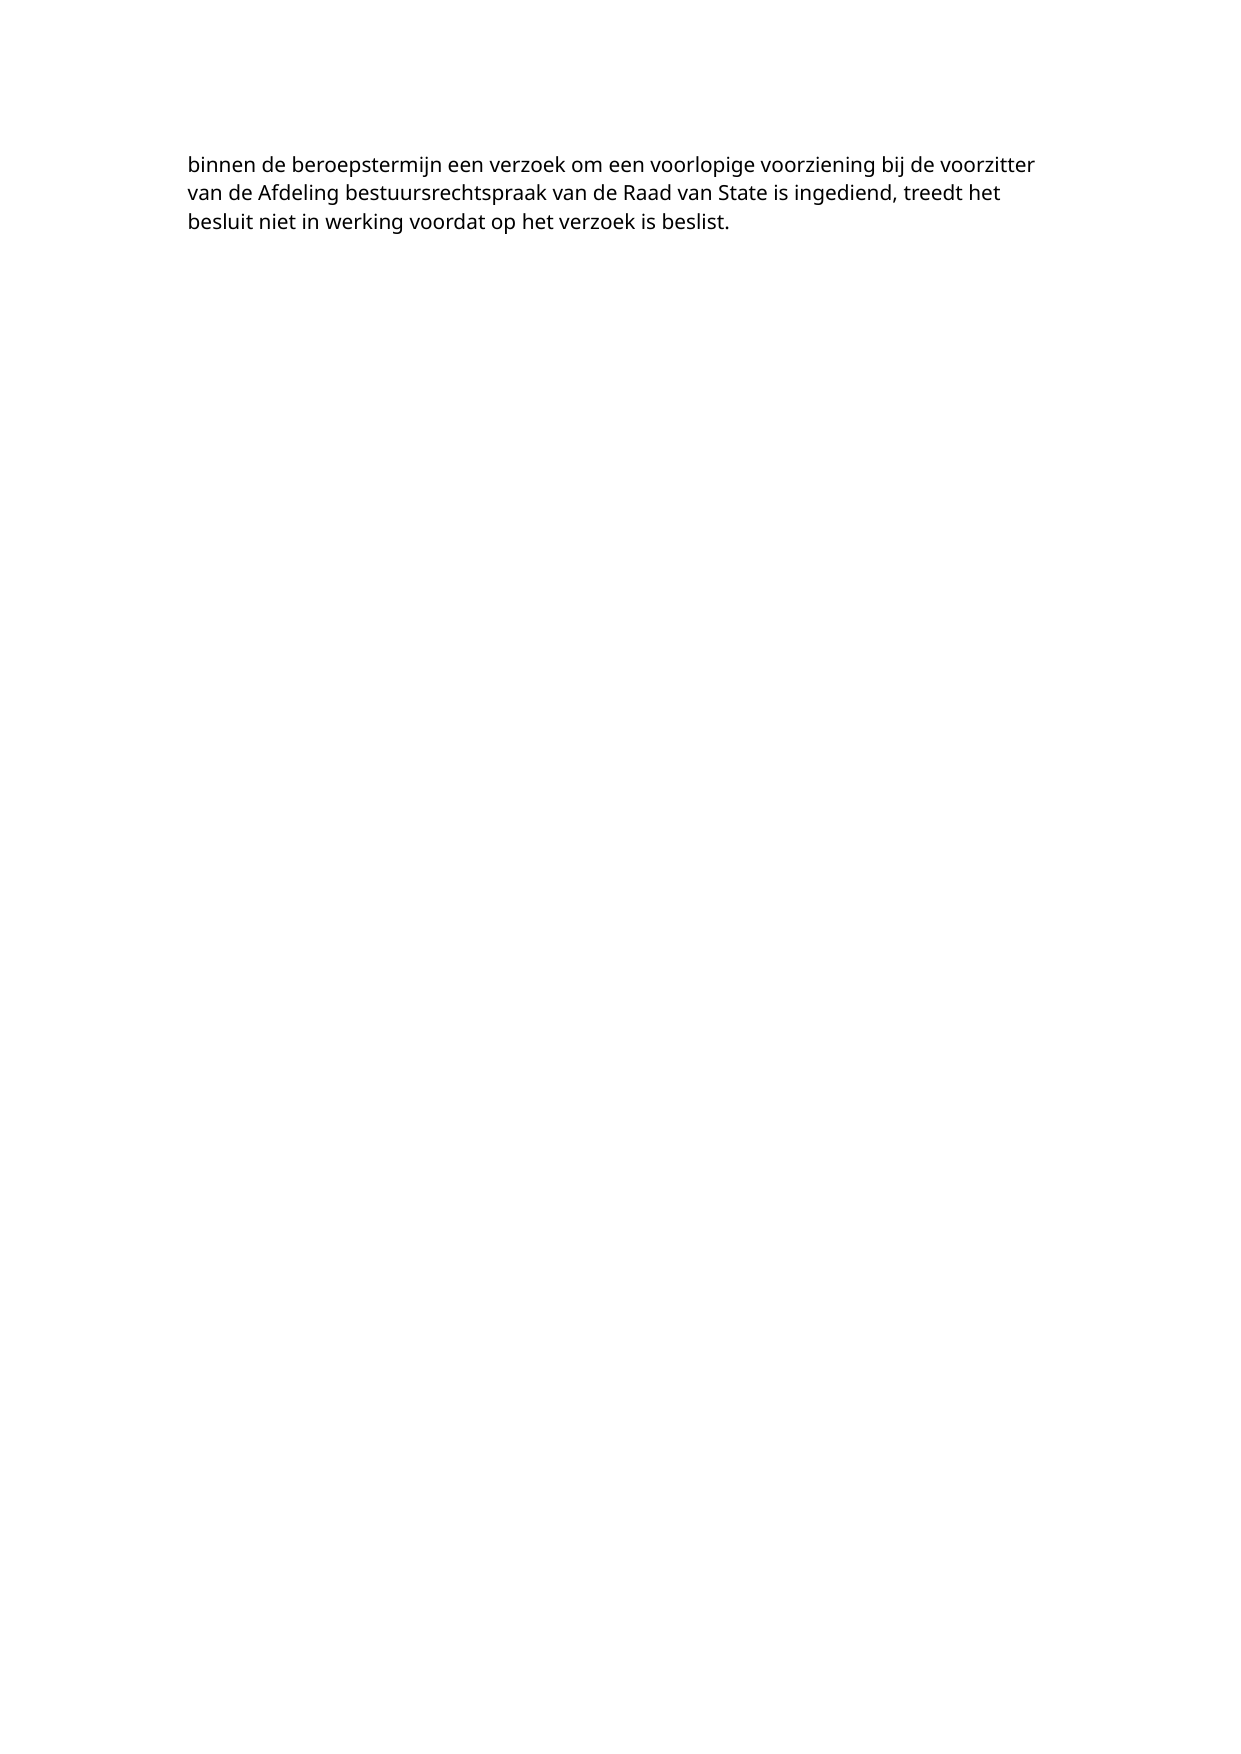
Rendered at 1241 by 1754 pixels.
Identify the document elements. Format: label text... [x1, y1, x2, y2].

text binnen de beroepstermijn een verzoek om een voorlopige voorziening bij de voorzitter van de Afdeling bestuursrechtspraak van de Raad van State is ingediend, treedt het besluit niet in werking voordat op het verzoek is beslist. [187, 150, 1053, 235]
